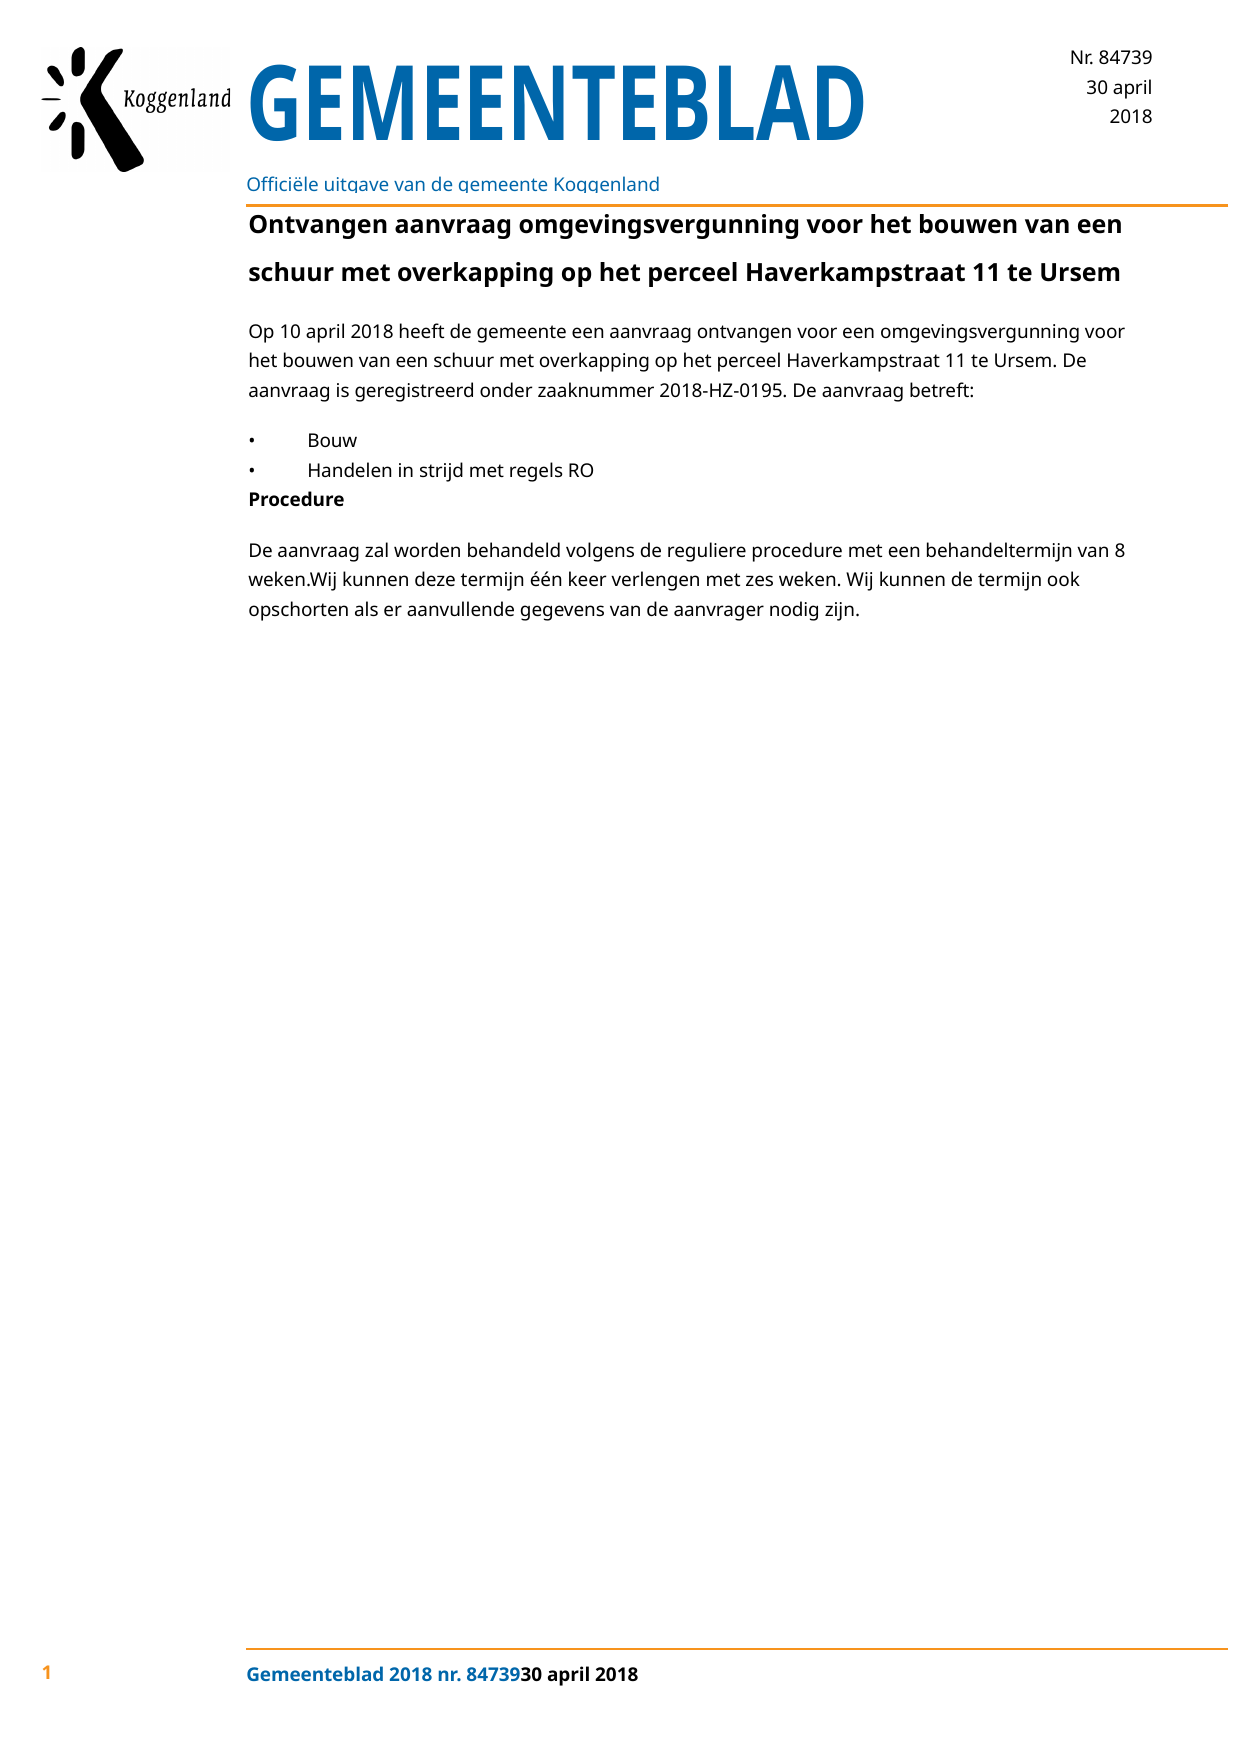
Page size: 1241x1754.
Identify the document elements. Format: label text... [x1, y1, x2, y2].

text De aanvraag zal worden behandeld volgens de reguliere procedure met een behandeltermijn van 8 weken.Wij kunnen deze termijn één keer verlengen met zes weken. Wij kunnen de termijn ook opschorten als er aanvullende gegevens van de aanvrager nodig zijn. [248, 537, 1152, 622]
text Procedure [248, 487, 1152, 512]
list Handelen in strijd met regels RO [248, 457, 1152, 483]
text Op 10 april 2018 heeft de gemeente een aanvraag ontvangen voor een omgevingsvergunning voor het bouwen van een schuur met overkapping op het perceel Haverkampstraat 11 te Ursem. De aanvraag is geregistreerd onder zaaknummer 2018-HZ-0195. De aanvraag betreft: [248, 318, 1152, 403]
list Bouw [248, 427, 1152, 453]
picture [41, 47, 231, 172]
text Ontvangen aanvraag omgevingsvergunning voor het bouwen van een schuur met overkapping op het perceel Haverkampstraat 11 te Ursem [248, 207, 1152, 288]
